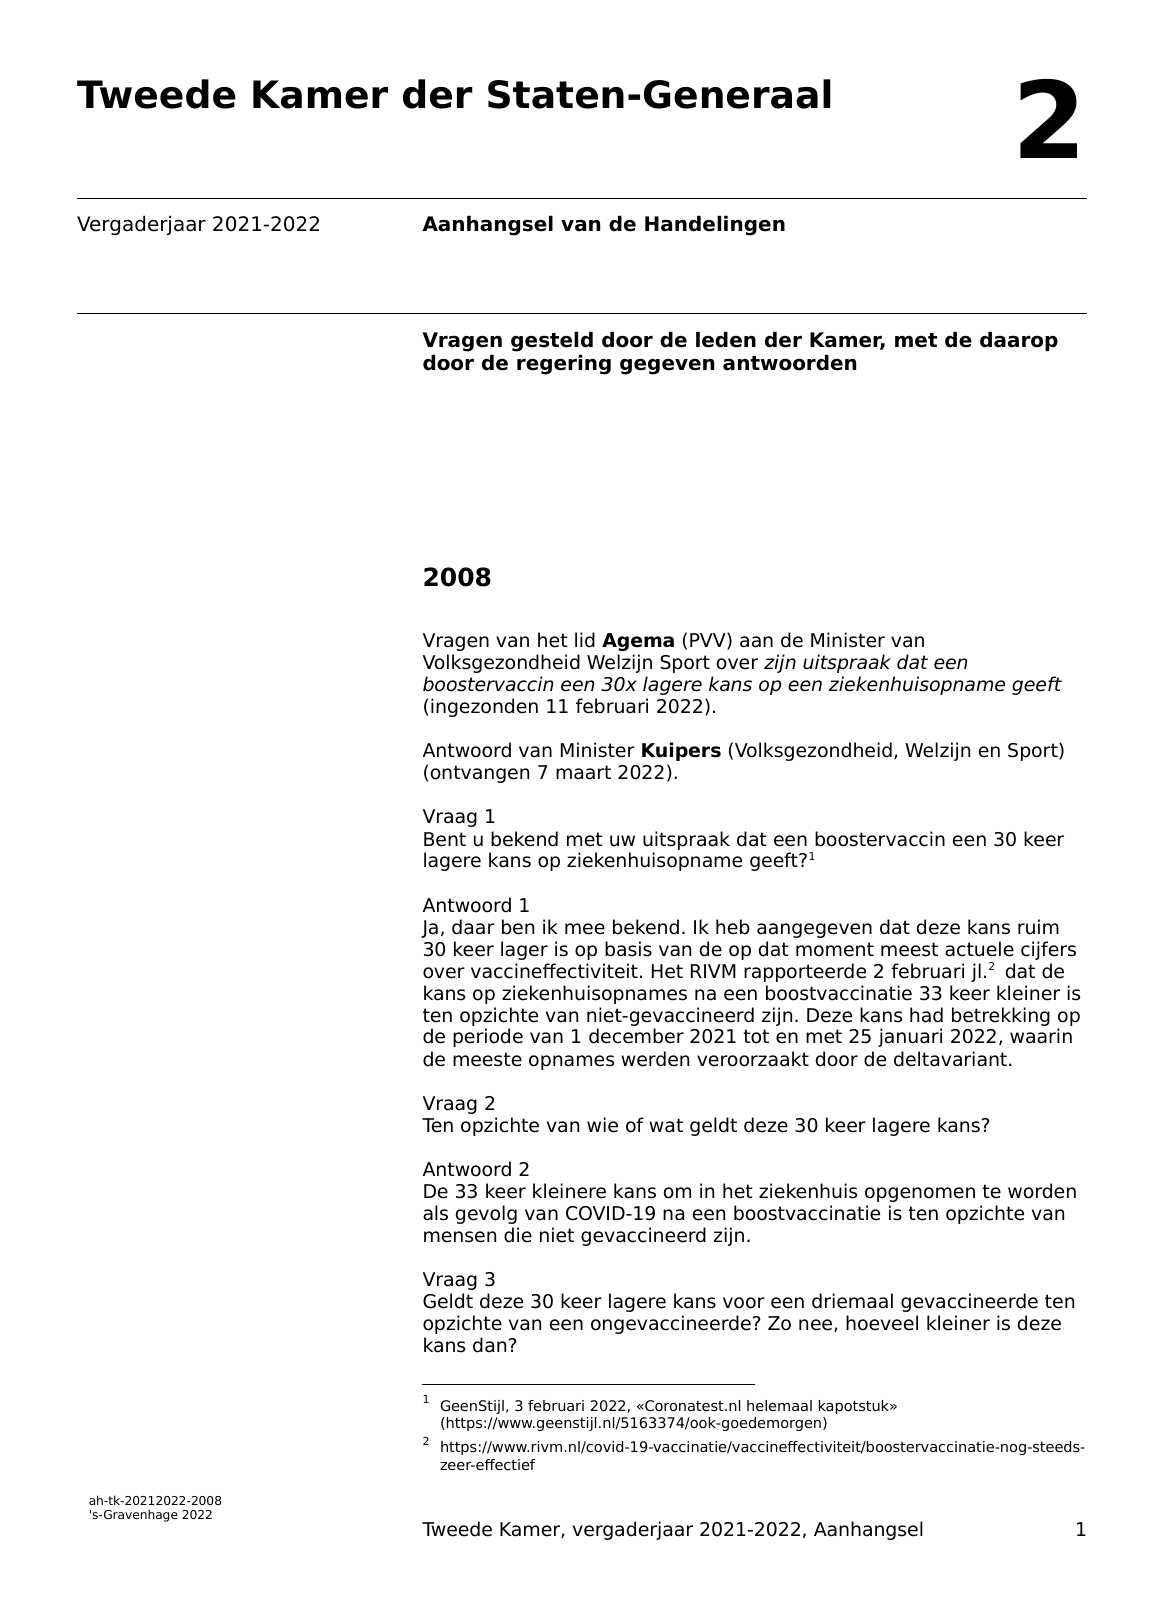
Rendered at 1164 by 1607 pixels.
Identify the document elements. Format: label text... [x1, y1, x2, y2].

text https://www.rivm.nl/covid-19-vaccinatie/vaccineffectiviteit/boostervaccinatie-nog-steeds-zeer-effectief [422, 1435, 1087, 1474]
table_cell [77, 314, 422, 375]
text Vraag 2 [422, 1093, 1087, 1114]
text GeenStijl, 3 februari 2022, «Coronatest.nl helemaal kapotstuk» (https://www.geenstijl.nl/5163374/ook-goedemorgen) [422, 1393, 1087, 1432]
text Antwoord van Minister Kuipers (Volksgezondheid, Welzijn en Sport) (ontvangen 7 maart 2022). [422, 740, 1087, 784]
text Antwoord 1 [422, 894, 1087, 917]
text Vraag 1 [422, 806, 1087, 828]
text Bent u bekend met uw uitspraak dat een boostervaccin een 30 keer lagere kans op ziekenhuisopname geeft? [422, 828, 1087, 872]
text Geldt deze 30 keer lagere kans voor een driemaal gevaccineerde ten opzichte van een ongevaccineerde? Zo nee, hoeveel kleiner is deze kans dan? [422, 1291, 1087, 1357]
text De 33 keer kleinere kans om in het ziekenhuis opgenomen te worden als gevolg van COVID-19 na een boostvaccinatie is ten opzichte van mensen die niet gevaccineerd zijn. [422, 1181, 1087, 1247]
table_header 2 [886, 59, 1087, 198]
text Vraag 3 [422, 1269, 1087, 1291]
table_header Tweede Kamer der Staten-Generaal [77, 59, 886, 198]
text Vragen van het lid Agema (PVV) aan de Minister van Volksgezondheid Welzijn Sport over zijn uitspraak dat een boostervaccin een 30x lagere kans op een ziekenhuisopname geeft (ingezonden 11 februari 2022). [422, 630, 1087, 718]
text ah-tk-20212022-2008 [88, 1494, 323, 1508]
text Ten opzichte van wie of wat geldt deze 30 keer lagere kans? [422, 1114, 1087, 1137]
table_cell Vergaderjaar 2021-2022 [77, 199, 422, 313]
table_cell Vragen gesteld door de leden der Kamer, met de daarop door de regering gegeven antwoorden [422, 314, 1087, 375]
text Antwoord 2 [422, 1159, 1087, 1181]
text 's-Gravenhage 2022 [88, 1508, 323, 1522]
table_cell Aanhangsel van de Handelingen [422, 199, 1087, 313]
text 2008 [422, 563, 1087, 592]
text Ja, daar ben ik mee bekend. Ik heb aangegeven dat deze kans ruim 30 keer lager is op basis van de op dat moment meest actuele cijfers over vaccineffectiviteit. Het RIVM rapporteerde 2 februari jl. dat de kans op ziekenhuisopnames na een boostvaccinatie 33 keer kleiner is ten opzichte van niet-gevaccineerd zijn. Deze kans had betrekking op de periode van 1 december 2021 tot en met 25 januari 2022, waarin de meeste opnames werden veroorzaakt door de deltavariant. [422, 917, 1087, 1070]
